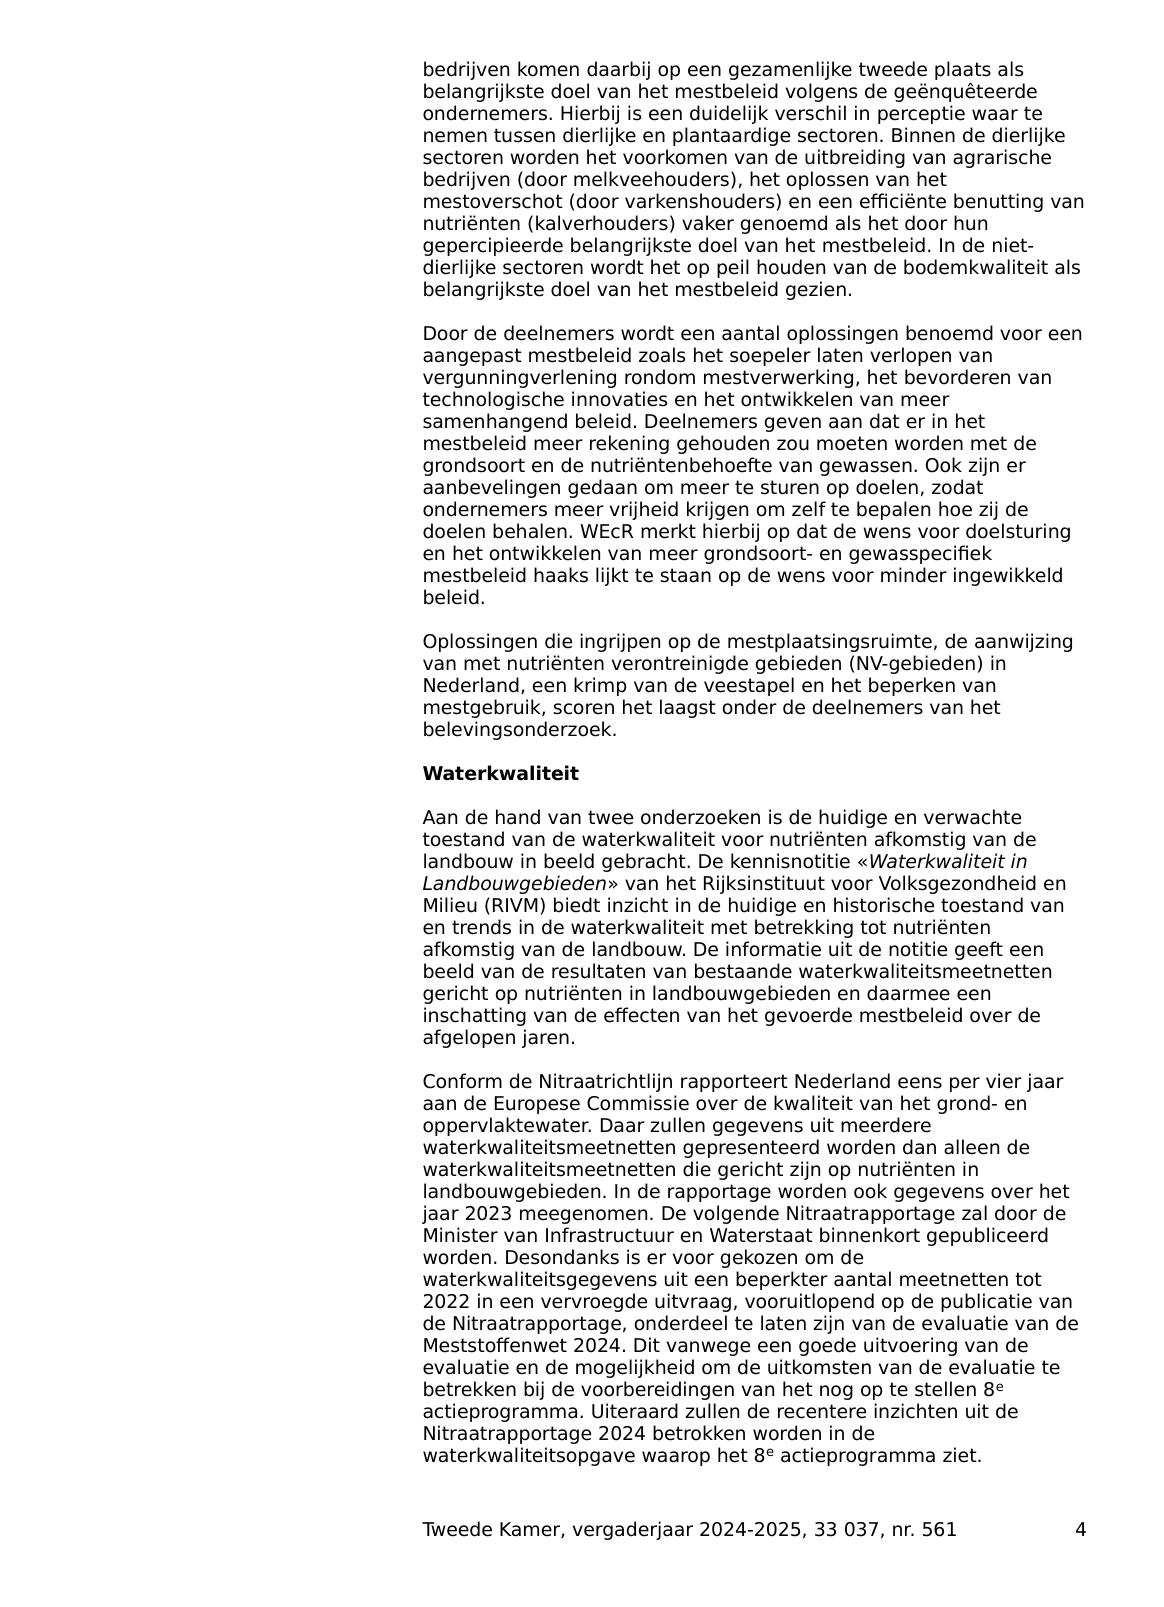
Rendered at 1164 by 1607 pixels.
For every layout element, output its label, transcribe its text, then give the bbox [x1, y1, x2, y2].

text Oplossingen die ingrijpen op de mestplaatsingsruimte, de aanwijzing van met nutriënten verontreinigde gebieden (NV-gebieden) in Nederland, een krimp van de veestapel en het beperken van mestgebruik, scoren het laagst onder de deelnemers van het belevingsonderzoek. [422, 631, 1087, 741]
text Conform de Nitraatrichtlijn rapporteert Nederland eens per vier jaar aan de Europese Commissie over de kwaliteit van het grond- en oppervlaktewater. Daar zullen gegevens uit meerdere waterkwaliteitsmeetnetten gepresenteerd worden dan alleen de waterkwaliteitsmeetnetten die gericht zijn op nutriënten in landbouwgebieden. In de rapportage worden ook gegevens over het jaar 2023 meegenomen. De volgende Nitraatrapportage zal door de Minister van Infrastructuur en Waterstaat binnenkort gepubliceerd worden. Desondanks is er voor gekozen om de waterkwaliteitsgegevens uit een beperkter aantal meetnetten tot 2022 in een vervroegde uitvraag, vooruitlopend op de publicatie van de Nitraatrapportage, onderdeel te laten zijn van de evaluatie van de Meststoffenwet 2024. Dit vanwege een goede uitvoering van de evaluatie en de mogelijkheid om de uitkomsten van de evaluatie te betrekken bij de voorbereidingen van het nog op te stellen 8e actieprogramma. Uiteraard zullen de recentere inzichten uit de Nitraatrapportage 2024 betrokken worden in de waterkwaliteitsopgave waarop het 8e actieprogramma ziet. [422, 1071, 1087, 1467]
text Aan de hand van twee onderzoeken is de huidige en verwachte toestand van de waterkwaliteit voor nutriënten afkomstig van de landbouw in beeld gebracht. De kennisnotitie «Waterkwaliteit in Landbouwgebieden» van het Rijksinstituut voor Volksgezondheid en Milieu (RIVM) biedt inzicht in de huidige en historische toestand van en trends in de waterkwaliteit met betrekking tot nutriënten afkomstig van de landbouw. De informatie uit de notitie geeft een beeld van de resultaten van bestaande waterkwaliteitsmeetnetten gericht op nutriënten in landbouwgebieden en daarmee een inschatting van de effecten van het gevoerde mestbeleid over de afgelopen jaren. [422, 807, 1087, 1049]
subtitle Waterkwaliteit [422, 763, 1087, 785]
text bedrijven komen daarbij op een gezamenlijke tweede plaats als belangrijkste doel van het mestbeleid volgens de geënquêteerde ondernemers. Hierbij is een duidelijk verschil in perceptie waar te nemen tussen dierlijke en plantaardige sectoren. Binnen de dierlijke sectoren worden het voorkomen van de uitbreiding van agrarische bedrijven (door melkveehouders), het oplossen van het mestoverschot (door varkenshouders) en een efficiënte benutting van nutriënten (kalverhouders) vaker genoemd als het door hun gepercipieerde belangrijkste doel van het mestbeleid. In de niet-dierlijke sectoren wordt het op peil houden van de bodemkwaliteit als belangrijkste doel van het mestbeleid gezien. [422, 59, 1087, 301]
text Door de deelnemers wordt een aantal oplossingen benoemd voor een aangepast mestbeleid zoals het soepeler laten verlopen van vergunningverlening rondom mestverwerking, het bevorderen van technologische innovaties en het ontwikkelen van meer samenhangend beleid. Deelnemers geven aan dat er in het mestbeleid meer rekening gehouden zou moeten worden met de grondsoort en de nutriëntenbehoefte van gewassen. Ook zijn er aanbevelingen gedaan om meer te sturen op doelen, zodat ondernemers meer vrijheid krijgen om zelf te bepalen hoe zij de doelen behalen. WEcR merkt hierbij op dat de wens voor doelsturing en het ontwikkelen van meer grondsoort- en gewasspecifiek mestbeleid haaks lijkt te staan op de wens voor minder ingewikkeld beleid. [422, 323, 1087, 609]
